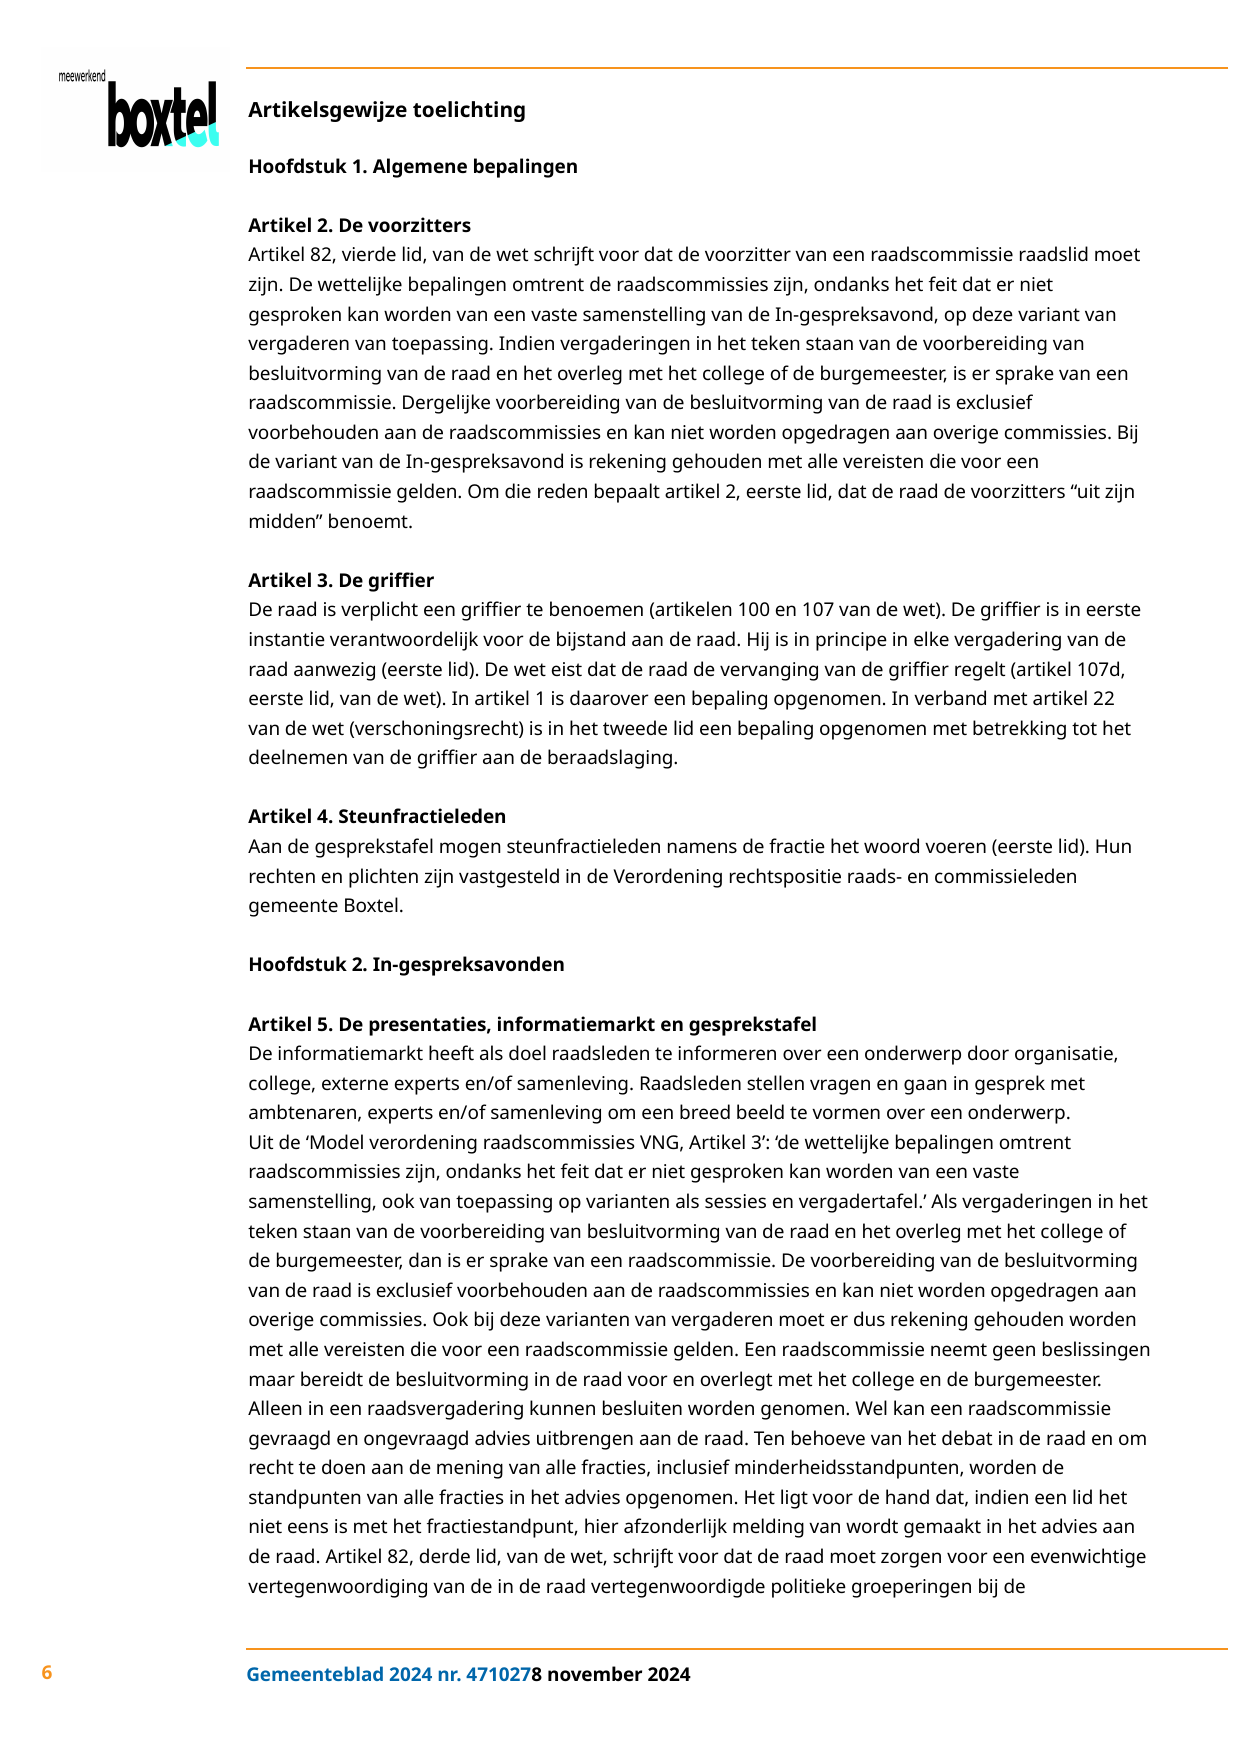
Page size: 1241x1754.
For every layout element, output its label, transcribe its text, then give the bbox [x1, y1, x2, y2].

text Artikel 4. Steunfractieleden [248, 804, 1152, 829]
text Artikelsgewijze toelichting [248, 95, 1152, 123]
text De raad is verplicht een griffier te benoemen (artikelen 100 en 107 van de wet). De griffier is in eerste instantie verantwoordelijk voor de bijstand aan de raad. Hij is in principe in elke vergadering van de raad aanwezig (eerste lid). De wet eist dat de raad de vervanging van de griffier regelt (artikel 107d, eerste lid, van de wet). In artikel 1 is daarover een bepaling opgenomen. In verband met artikel 22 van de wet (verschoningsrecht) is in het tweede lid een bepaling opgenomen met betrekking tot het deelnemen van de griffier aan de beraadslaging. [248, 597, 1152, 770]
text Artikel 5. De presentaties, informatiemarkt en gesprekstafel [248, 1011, 1152, 1037]
text Aan de gesprekstafel mogen steunfractieleden namens de fractie het woord voeren (eerste lid). Hun rechten en plichten zijn vastgesteld in de Verordening rechtspositie raads- en commissieleden gemeente Boxtel. [248, 833, 1152, 918]
text Artikel 2. De voorzitters [248, 212, 1152, 238]
picture [41, 47, 231, 172]
text Artikel 3. De griffier [248, 567, 1152, 593]
text Uit de ‘Model verordening raadscommissies VNG, Artikel 3’: ‘de wettelijke bepalingen omtrent raadscommissies zijn, ondanks het feit dat er niet gesproken kan worden van een vaste samenstelling, ook van toepassing op varianten als sessies en vergadertafel.’ Als vergaderingen in het teken staan van de voorbereiding van besluitvorming van de raad en het overleg met het college of de burgemeester, dan is er sprake van een raadscommissie. De voorbereiding van de besluitvorming van de raad is exclusief voorbehouden aan de raadscommissies en kan niet worden opgedragen aan overige commissies. Ook bij deze varianten van vergaderen moet er dus rekening gehouden worden met alle vereisten die voor een raadscommissie gelden. Een raadscommissie neemt geen beslissingen maar bereidt de besluitvorming in de raad voor en overlegt met het college en de burgemeester. Alleen in een raadsvergadering kunnen besluiten worden genomen. Wel kan een raadscommissie gevraagd en ongevraagd advies uitbrengen aan de raad. Ten behoeve van het debat in de raad en om recht te doen aan de mening van alle fracties, inclusief minderheidsstandpunten, worden de standpunten van alle fracties in het advies opgenomen. Het ligt voor de hand dat, indien een lid het niet eens is met het fractiestandpunt, hier afzonderlijk melding van wordt gemaakt in het advies aan de raad. Artikel 82, derde lid, van de wet, schrijft voor dat de raad moet zorgen voor een evenwichtige vertegenwoordiging van de in de raad vertegenwoordigde politieke groeperingen bij de [248, 1129, 1152, 1599]
text Hoofdstuk 1. Algemene bepalingen [248, 153, 1152, 179]
text De informatiemarkt heeft als doel raadsleden te informeren over een onderwerp door organisatie, college, externe experts en/of samenleving. Raadsleden stellen vragen en gaan in gesprek met ambtenaren, experts en/of samenleving om een breed beeld te vormen over een onderwerp. [248, 1040, 1152, 1125]
text Hoofdstuk 2. In-gespreksavonden [248, 952, 1152, 977]
text Artikel 82, vierde lid, van de wet schrijft voor dat de voorzitter van een raadscommissie raadslid moet zijn. De wettelijke bepalingen omtrent de raadscommissies zijn, ondanks het feit dat er niet gesproken kan worden van een vaste samenstelling van de In-gespreksavond, op deze variant van vergaderen van toepassing. Indien vergaderingen in het teken staan van de voorbereiding van besluitvorming van de raad en het overleg met het college of de burgemeester, is er sprake van een raadscommissie. Dergelijke voorbereiding van de besluitvorming van de raad is exclusief voorbehouden aan de raadscommissies en kan niet worden opgedragen aan overige commissies. Bij de variant van de In-gespreksavond is rekening gehouden met alle vereisten die voor een raadscommissie gelden. Om die reden bepaalt artikel 2, eerste lid, dat de raad de voorzitters “uit zijn midden” benoemt. [248, 242, 1152, 534]
